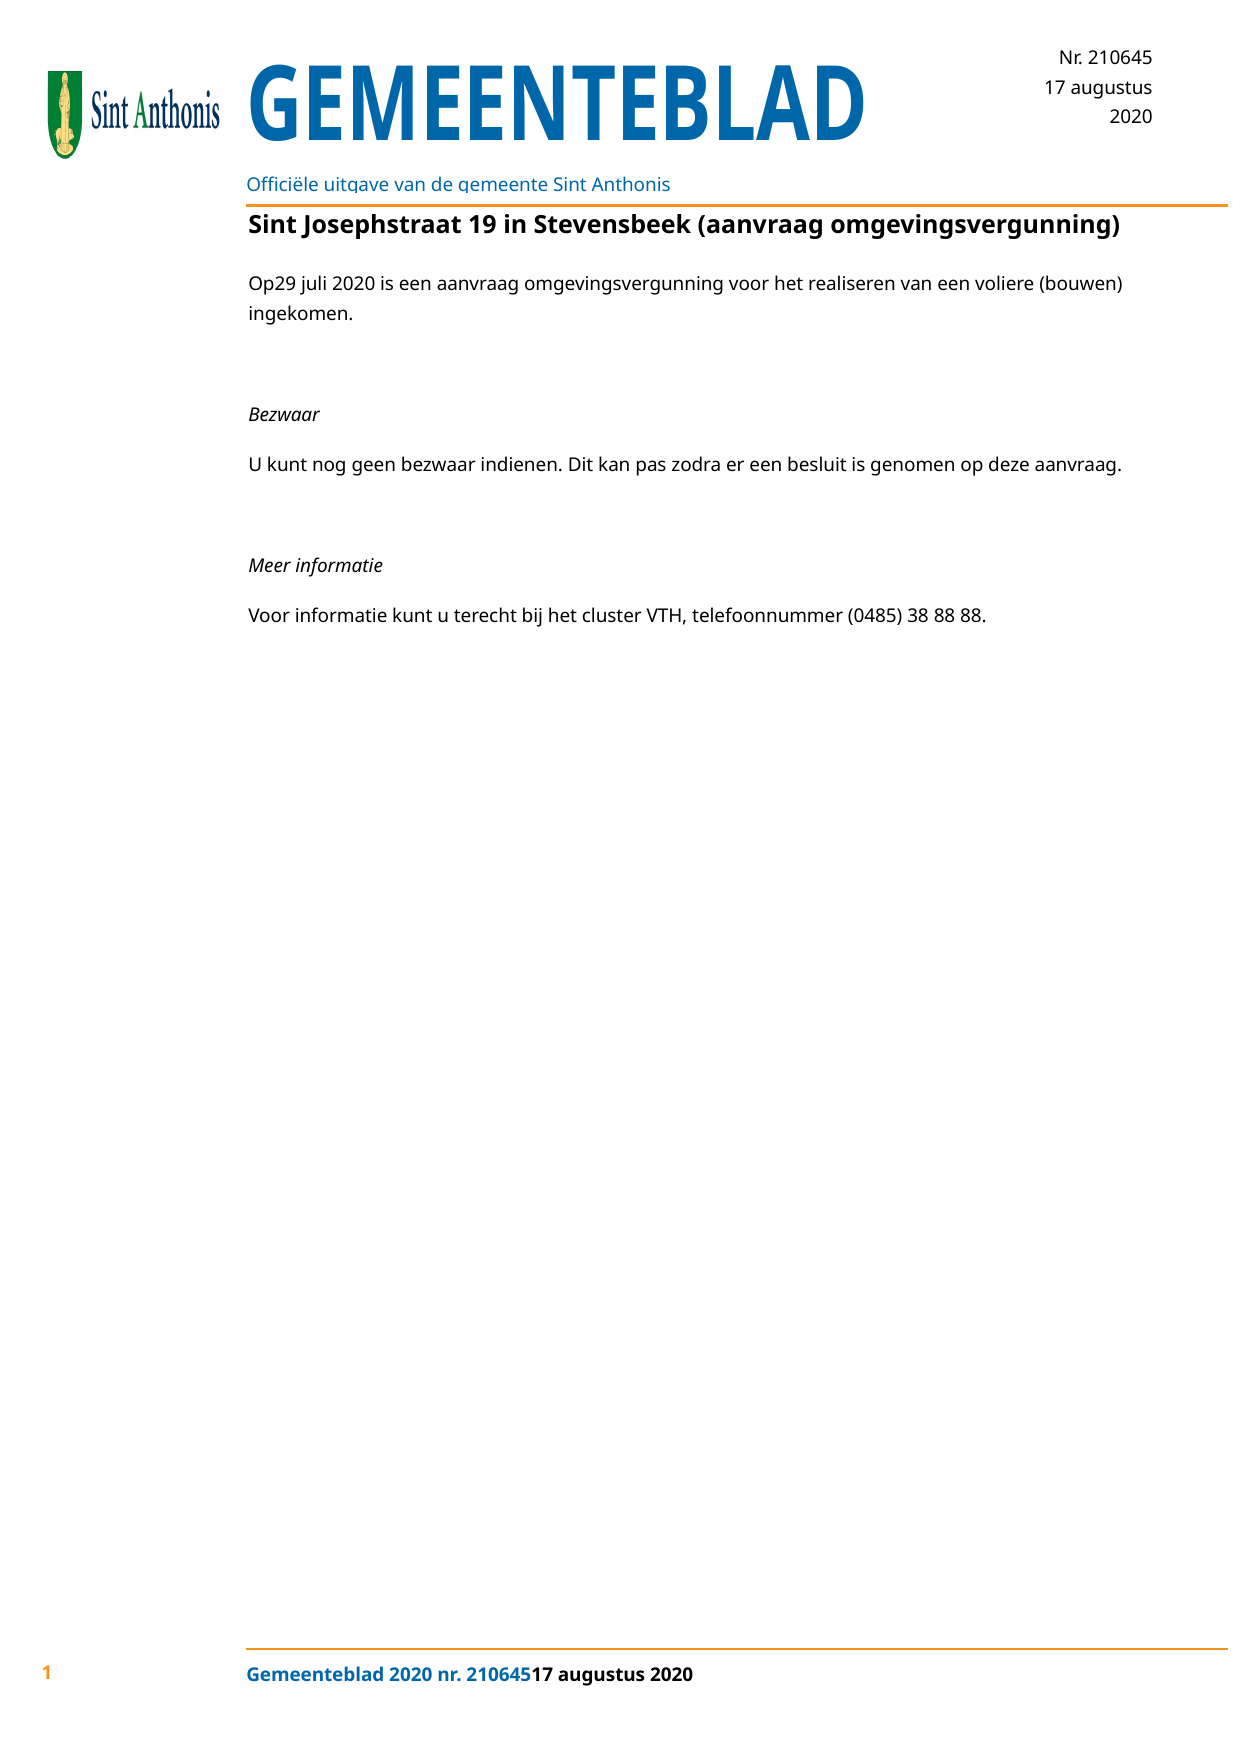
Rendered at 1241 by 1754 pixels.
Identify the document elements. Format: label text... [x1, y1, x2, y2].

picture [41, 47, 231, 172]
text Meer informatie [248, 552, 1152, 578]
text Sint Josephstraat 19 in Stevensbeek (aanvraag omgevingsvergunning) [248, 207, 1152, 241]
text U kunt nog geen bezwaar indienen. Dit kan pas zodra er een besluit is genomen op deze aanvraag. [248, 451, 1152, 477]
text Voor informatie kunt u terecht bij het cluster VTH, telefoonnummer (0485) 38 88 88. [248, 602, 1152, 628]
text Bezwaar [248, 401, 1152, 426]
text Op29 juli 2020 is een aanvraag omgevingsvergunning voor het realiseren van een voliere (bouwen) ingekomen. [248, 270, 1152, 326]
